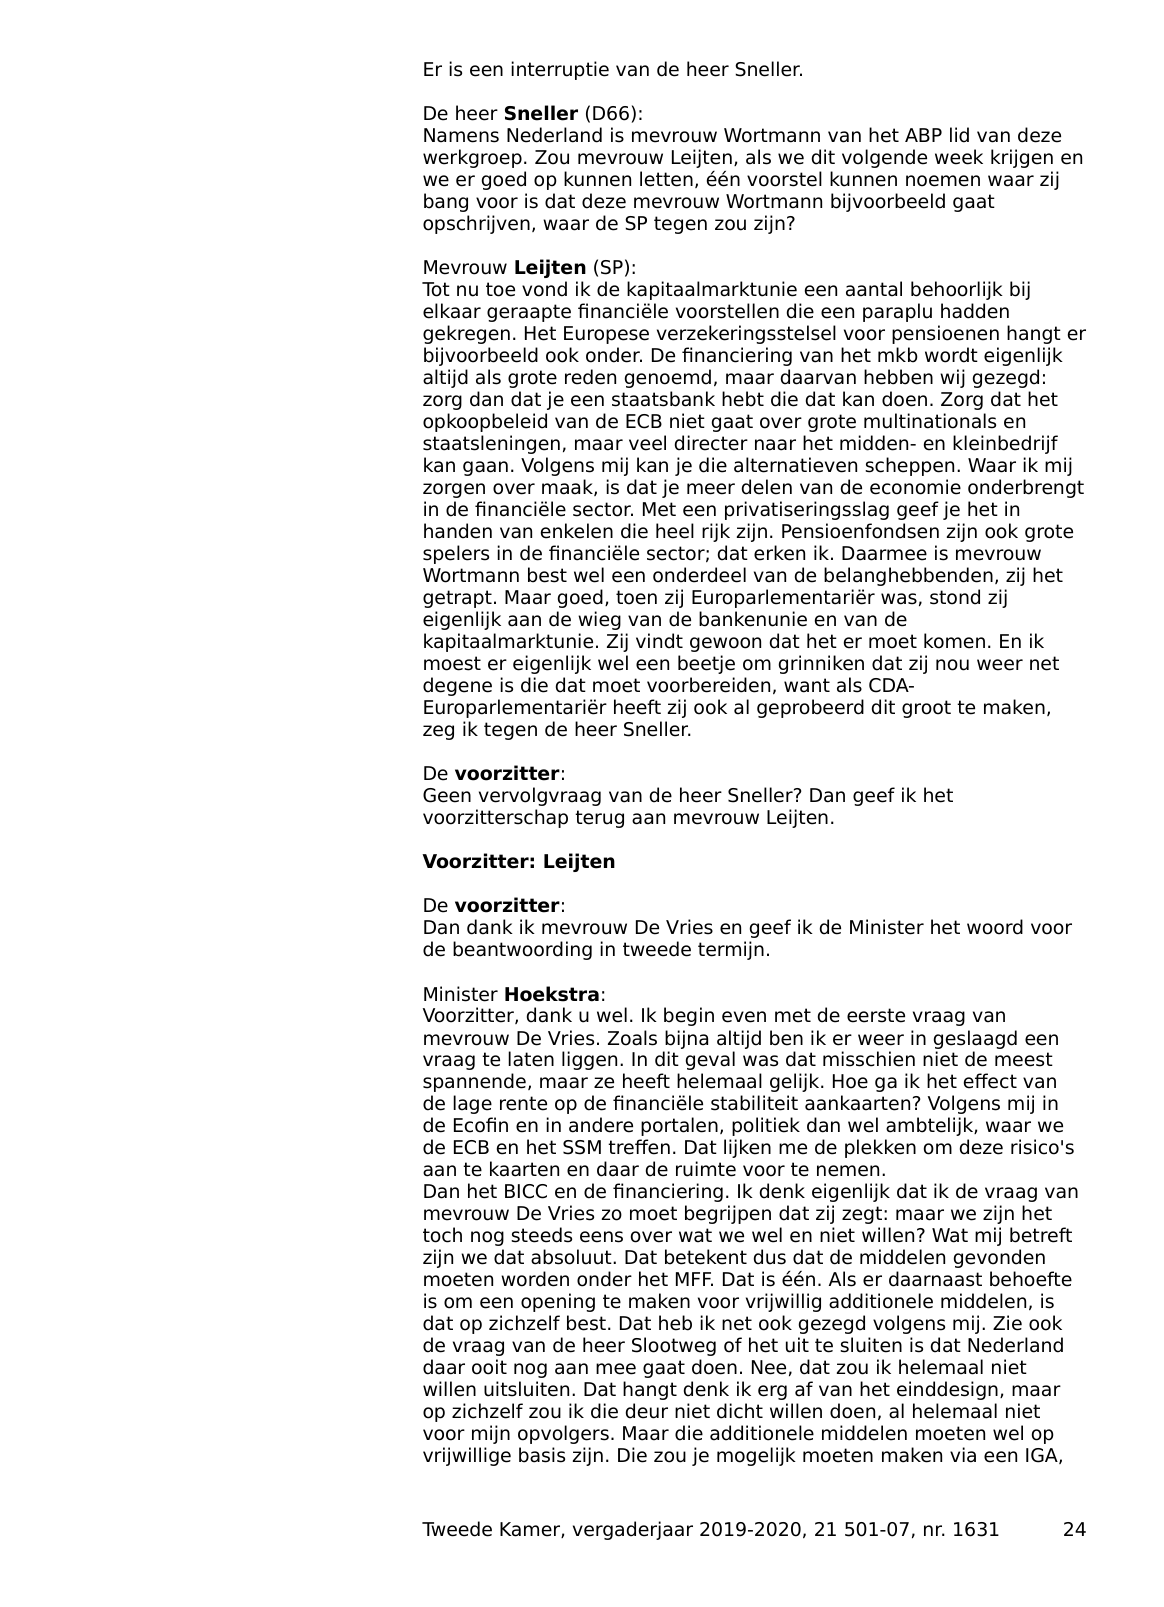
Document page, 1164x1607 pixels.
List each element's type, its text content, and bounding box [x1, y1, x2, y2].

subtitle Voorzitter: Leijten [422, 851, 1087, 873]
text Dan dank ik mevrouw De Vries en geef ik de Minister het woord voor de beantwoording in tweede termijn. [422, 917, 1087, 961]
text Geen vervolgvraag van de heer Sneller? Dan geef ik het voorzitterschap terug aan mevrouw Leijten. [422, 785, 1087, 829]
text De voorzitter: [422, 763, 1087, 785]
text Namens Nederland is mevrouw Wortmann van het ABP lid van deze werkgroep. Zou mevrouw Leijten, als we dit volgende week krijgen en we er goed op kunnen letten, één voorstel kunnen noemen waar zij bang voor is dat deze mevrouw Wortmann bijvoorbeeld gaat opschrijven, waar de SP tegen zou zijn? [422, 125, 1087, 235]
text Er is een interruptie van de heer Sneller. [422, 59, 1087, 81]
text De voorzitter: [422, 895, 1087, 917]
text Mevrouw Leijten (SP): [422, 257, 1087, 279]
text Tot nu toe vond ik de kapitaalmarktunie een aantal behoorlijk bij elkaar geraapte financiële voorstellen die een paraplu hadden gekregen. Het Europese verzekeringsstelsel voor pensioenen hangt er bijvoorbeeld ook onder. De financiering van het mkb wordt eigenlijk altijd als grote reden genoemd, maar daarvan hebben wij gezegd: zorg dan dat je een staatsbank hebt die dat kan doen. Zorg dat het opkoopbeleid van de ECB niet gaat over grote multinationals en staatsleningen, maar veel directer naar het midden- en kleinbedrijf kan gaan. Volgens mij kan je die alternatieven scheppen. Waar ik mij zorgen over maak, is dat je meer delen van de economie onderbrengt in de financiële sector. Met een privatiseringsslag geef je het in handen van enkelen die heel rijk zijn. Pensioenfondsen zijn ook grote spelers in de financiële sector; dat erken ik. Daarmee is mevrouw Wortmann best wel een onderdeel van de belanghebbenden, zij het getrapt. Maar goed, toen zij Europarlementariër was, stond zij eigenlijk aan de wieg van de bankenunie en van de kapitaalmarktunie. Zij vindt gewoon dat het er moet komen. En ik moest er eigenlijk wel een beetje om grinniken dat zij nou weer net degene is die dat moet voorbereiden, want als CDA-Europarlementariër heeft zij ook al geprobeerd dit groot te maken, zeg ik tegen de heer Sneller. [422, 279, 1087, 741]
text Minister Hoekstra: [422, 983, 1087, 1005]
text De heer Sneller (D66): [422, 103, 1087, 125]
text Dan het BICC en de financiering. Ik denk eigenlijk dat ik de vraag van mevrouw De Vries zo moet begrijpen dat zij zegt: maar we zijn het toch nog steeds eens over wat we wel en niet willen? Wat mij betreft zijn we dat absoluut. Dat betekent dus dat de middelen gevonden moeten worden onder het MFF. Dat is één. Als er daarnaast behoefte is om een opening te maken voor vrijwillig additionele middelen, is dat op zichzelf best. Dat heb ik net ook gezegd volgens mij. Zie ook de vraag van de heer Slootweg of het uit te sluiten is dat Nederland daar ooit nog aan mee gaat doen. Nee, dat zou ik helemaal niet willen uitsluiten. Dat hangt denk ik erg af van het einddesign, maar op zichzelf zou ik die deur niet dicht willen doen, al helemaal niet voor mijn opvolgers. Maar die additionele middelen moeten wel op vrijwillige basis zijn. Die zou je mogelijk moeten maken via een IGA, [422, 1181, 1087, 1467]
text Voorzitter, dank u wel. Ik begin even met de eerste vraag van mevrouw De Vries. Zoals bijna altijd ben ik er weer in geslaagd een vraag te laten liggen. In dit geval was dat misschien niet de meest spannende, maar ze heeft helemaal gelijk. Hoe ga ik het effect van de lage rente op de financiële stabiliteit aankaarten? Volgens mij in de Ecofin en in andere portalen, politiek dan wel ambtelijk, waar we de ECB en het SSM treffen. Dat lijken me de plekken om deze risico's aan te kaarten en daar de ruimte voor te nemen. [422, 1005, 1087, 1181]
